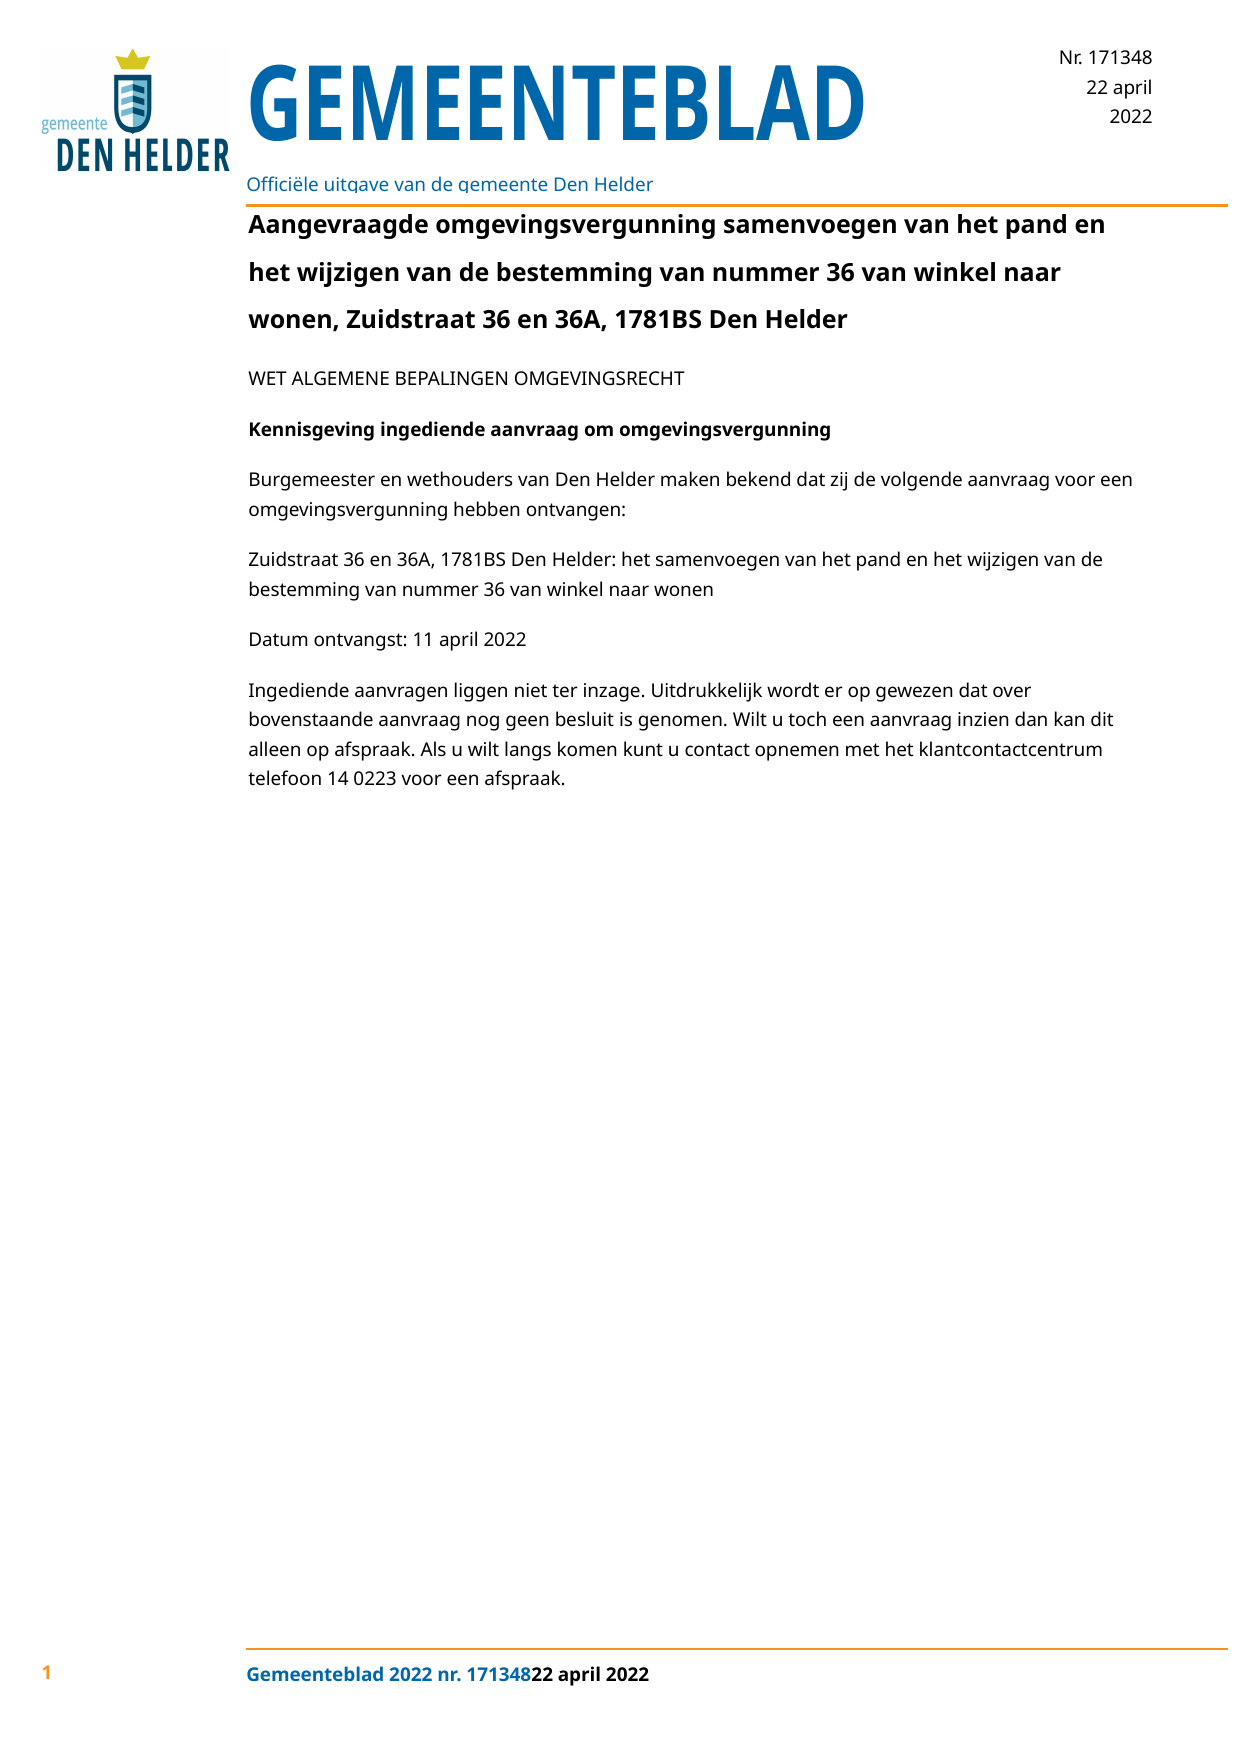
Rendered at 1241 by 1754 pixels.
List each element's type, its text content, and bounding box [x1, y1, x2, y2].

text Burgemeester en wethouders van Den Helder maken bekend dat zij de volgende aanvraag voor een omgevingsvergunning hebben ontvangen: [248, 466, 1152, 522]
picture [130, 157, 135, 172]
text Ingediende aanvragen liggen niet ter inzage. Uitdrukkelijk wordt er op gewezen dat over bovenstaande aanvraag nog geen besluit is genomen. Wilt u toch een aanvraag inzien dan kan dit alleen op afspraak. Als u wilt langs komen kunt u contact opnemen met het klantcontactcentrum telefoon 14 0223 voor een afspraak. [248, 677, 1152, 791]
picture [182, 144, 187, 165]
text Zuidstraat 36 en 36A, 1781BS Den Helder: het samenvoegen van het pand en het wijzigen van de bestemming van nummer 36 van winkel naar wonen [248, 546, 1152, 602]
picture [220, 160, 224, 172]
text Aangevraagde omgevingsvergunning samenvoegen van het pand en het wijzigen van de bestemming van nummer 36 van winkel naar wonen, Zuidstraat 36 en 36A, 1781BS Den Helder [248, 207, 1152, 336]
picture [100, 154, 106, 172]
picture [41, 47, 231, 172]
text Kennisgeving ingediende aanvraag om omgevingsvergunning [248, 416, 1152, 442]
text Datum ontvangst: 11 april 2022 [248, 626, 1152, 652]
picture [63, 144, 68, 165]
text WET ALGEMENE BEPALINGEN OMGEVINGSRECHT [248, 366, 1152, 391]
